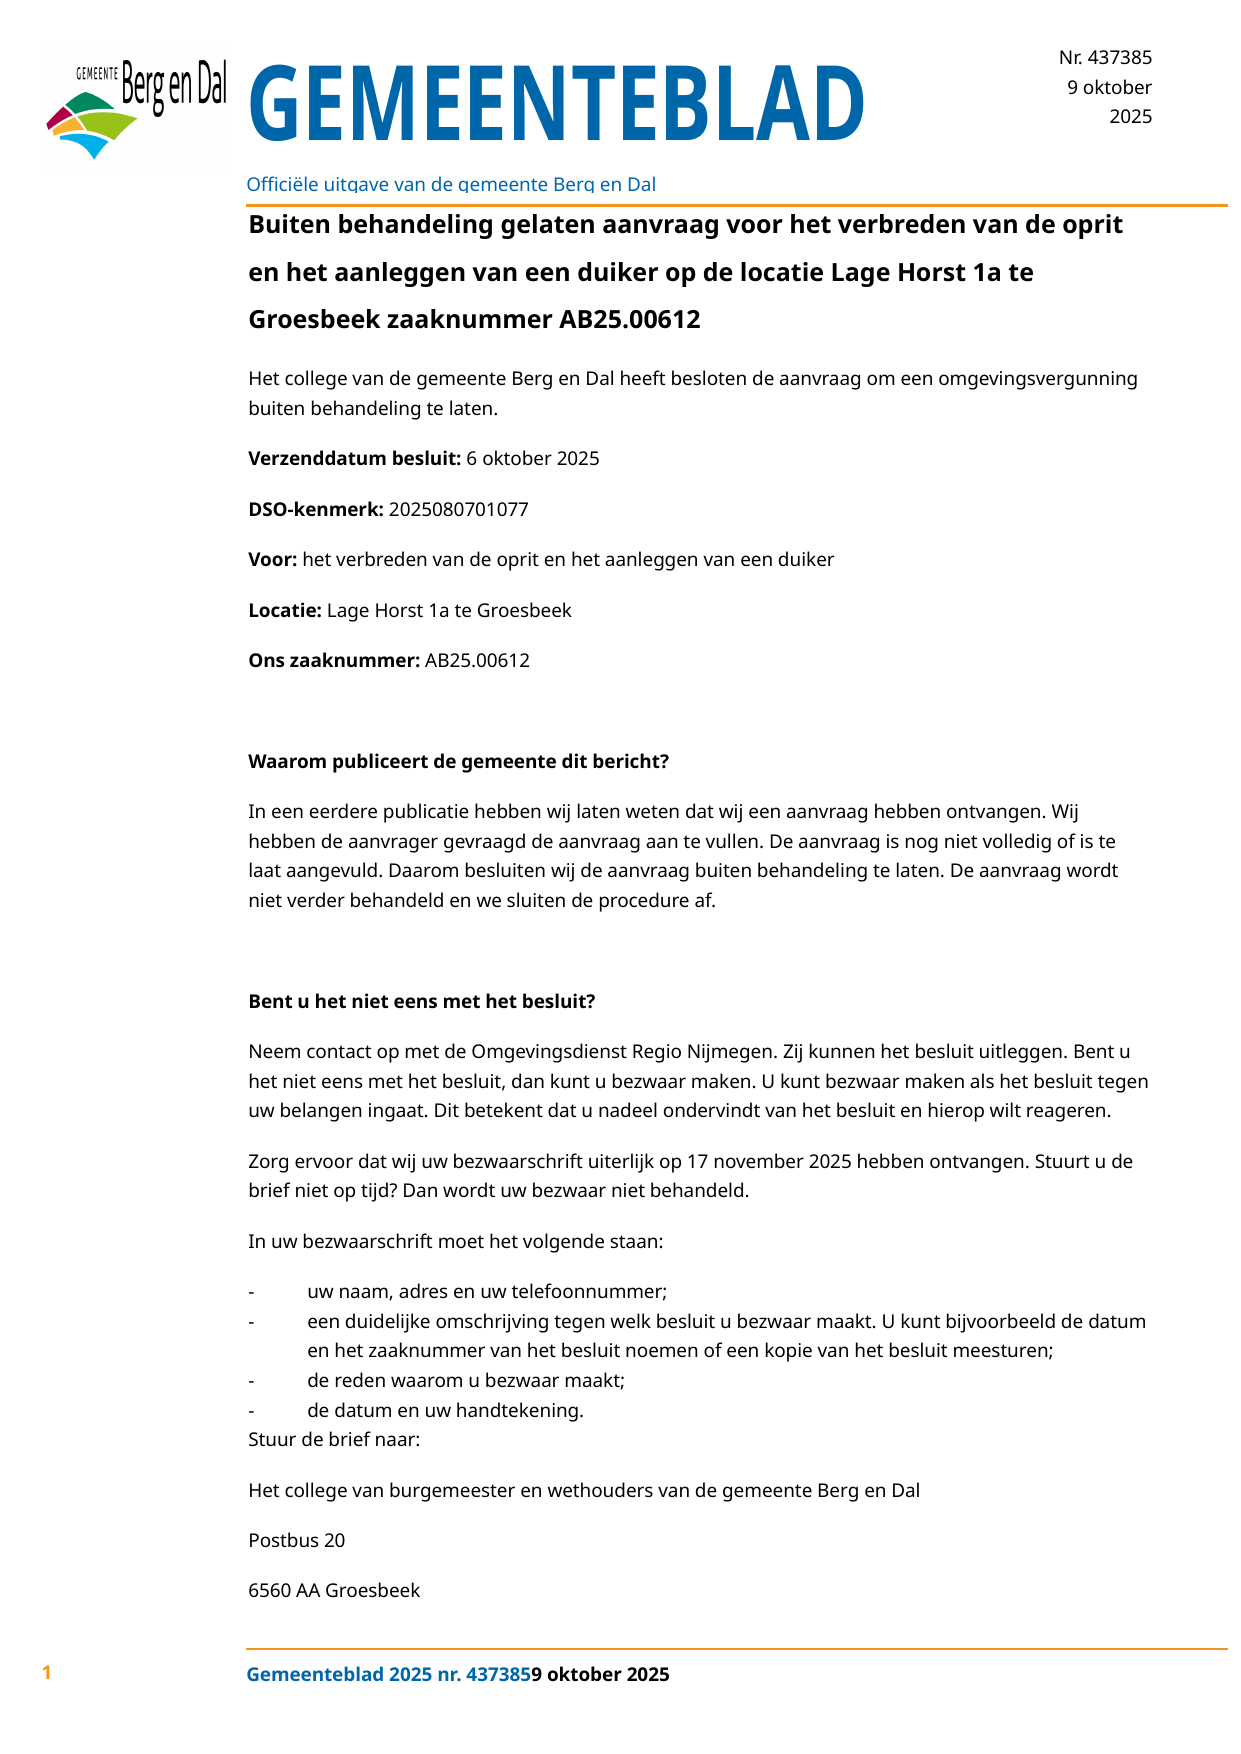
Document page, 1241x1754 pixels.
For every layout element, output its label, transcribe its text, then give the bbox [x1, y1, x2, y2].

text Voor: het verbreden van de oprit en het aanleggen van een duiker [248, 546, 1152, 572]
text In uw bezwaarschrift moet het volgende staan: [248, 1228, 1152, 1254]
text Bent u het niet eens met het besluit? [248, 988, 1152, 1014]
text Postbus 20 [248, 1527, 1152, 1553]
list de reden waarom u bezwaar maakt; [248, 1367, 1152, 1393]
text Stuur de brief naar: [248, 1426, 1152, 1452]
text Locatie: Lage Horst 1a te Groesbeek [248, 597, 1152, 622]
text Ons zaaknummer: AB25.00612 [248, 647, 1152, 673]
text In een eerdere publicatie hebben wij laten weten dat wij een aanvraag hebben ontvangen. Wij hebben de aanvrager gevraagd de aanvraag aan te vullen. De aanvraag is nog niet volledig of is te laat aangevuld. Daarom besluiten wij de aanvraag buiten behandeling te laten. De aanvraag wordt niet verder behandeld en we sluiten de procedure af. [248, 798, 1152, 913]
list een duidelijke omschrijving tegen welk besluit u bezwaar maakt. U kunt bijvoorbeeld de datum en het zaaknummer van het besluit noemen of een kopie van het besluit meesturen; [248, 1308, 1152, 1363]
text Het college van burgemeester en wethouders van de gemeente Berg en Dal [248, 1477, 1152, 1502]
list de datum en uw handtekening. [248, 1397, 1152, 1422]
text DSO-kenmerk: 2025080701077 [248, 496, 1152, 522]
text 6560 AA Groesbeek [248, 1578, 1152, 1603]
text Neem contact op met de Omgevingsdienst Regio Nijmegen. Zij kunnen het besluit uitleggen. Bent u het niet eens met het besluit, dan kunt u bezwaar maken. U kunt bezwaar maken als het besluit tegen uw belangen ingaat. Dit betekent dat u nadeel ondervindt van het besluit en hierop wilt reageren. [248, 1038, 1152, 1123]
text Zorg ervoor dat wij uw bezwaarschrift uiterlijk op 17 november 2025 hebben ontvangen. Stuurt u de brief niet op tijd? Dan wordt uw bezwaar niet behandeld. [248, 1148, 1152, 1203]
text Verzenddatum besluit: 6 oktober 2025 [248, 446, 1152, 471]
text Buiten behandeling gelaten aanvraag voor het verbreden van de oprit en het aanleggen van een duiker op de locatie Lage Horst 1a te Groesbeek zaaknummer AB25.00612 [248, 207, 1152, 336]
picture [41, 47, 231, 172]
list uw naam, adres en uw telefoonnummer; [248, 1278, 1152, 1304]
text Waarom publiceert de gemeente dit bericht? [248, 748, 1152, 774]
text Het college van de gemeente Berg en Dal heeft besloten de aanvraag om een omgevingsvergunning buiten behandeling te laten. [248, 366, 1152, 421]
